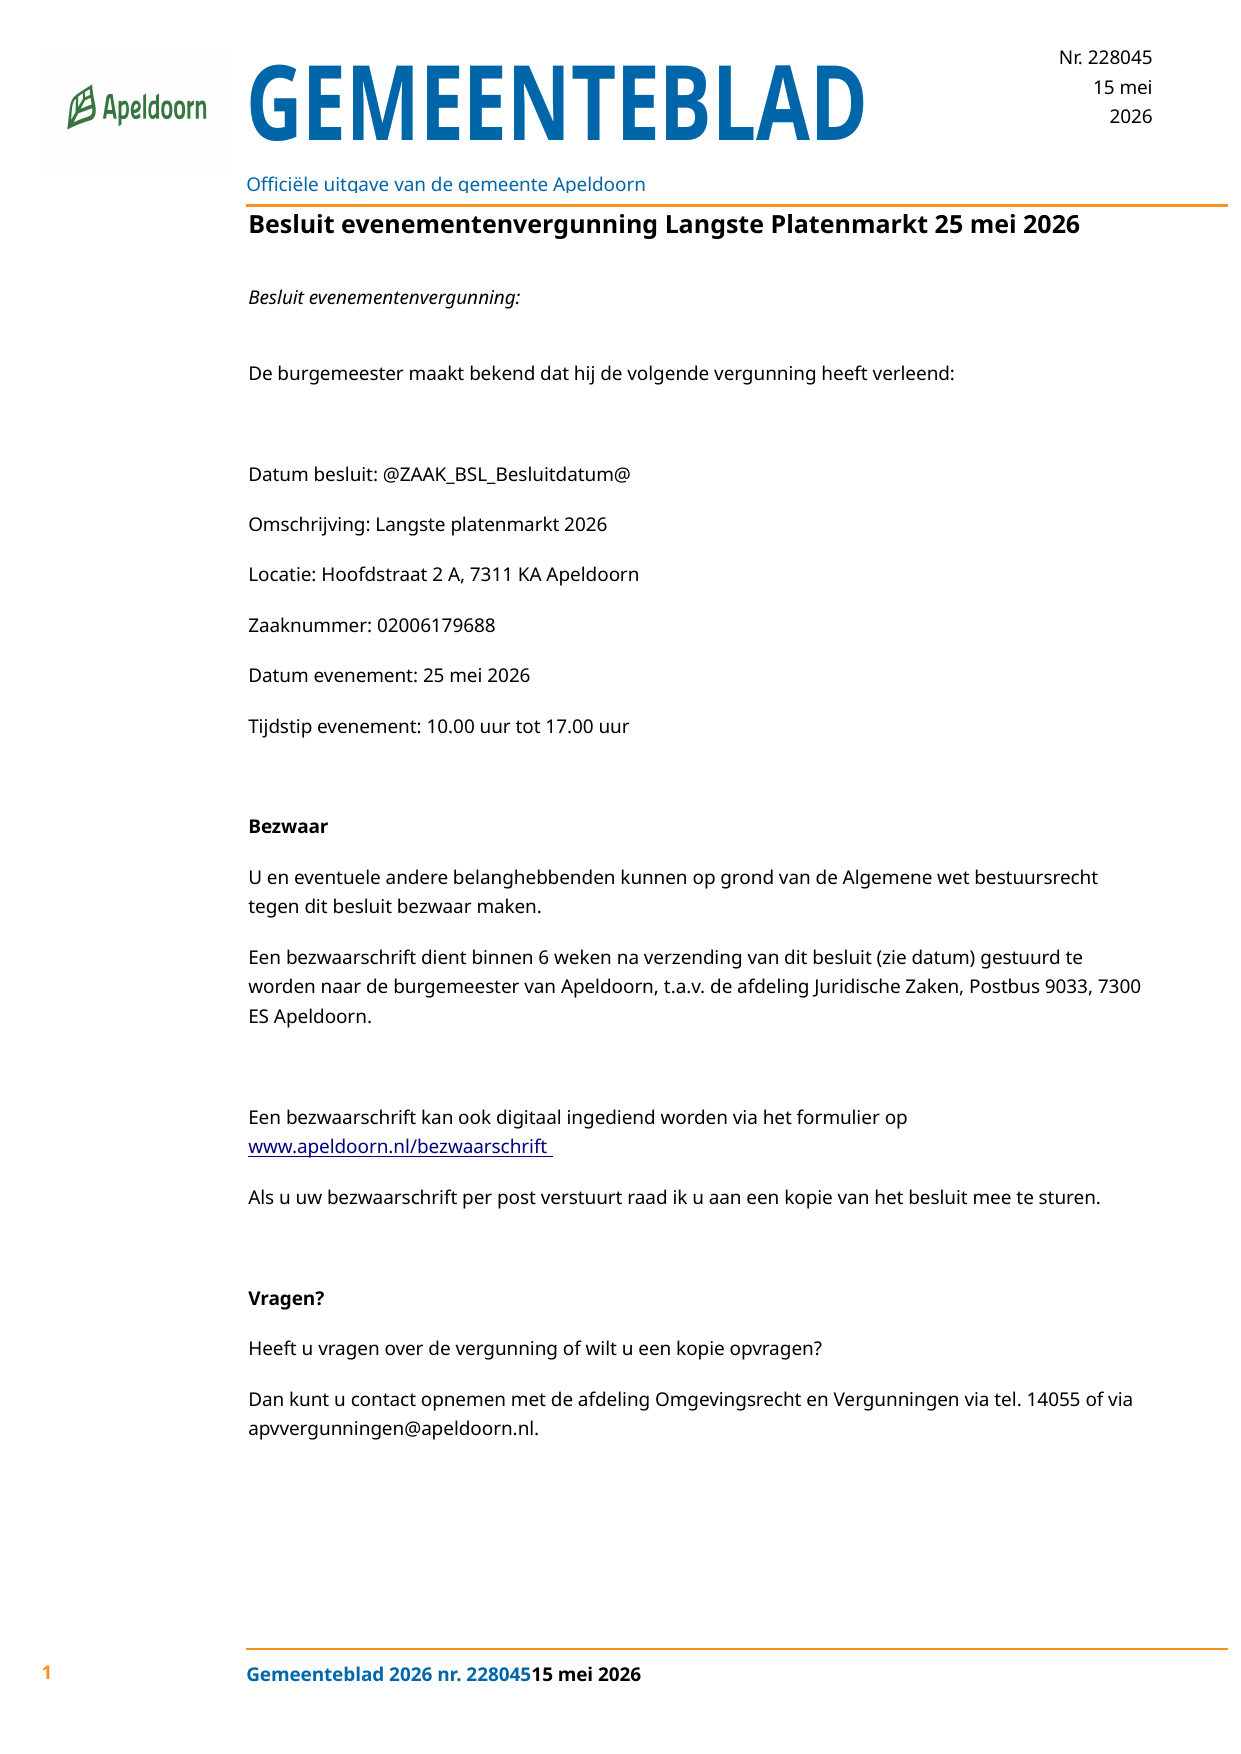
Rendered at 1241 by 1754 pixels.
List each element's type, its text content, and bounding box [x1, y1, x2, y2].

text Zaaknummer: 02006179688 [248, 612, 1152, 638]
text Een bezwaarschrift dient binnen 6 weken na verzending van dit besluit (zie datum) gestuurd te worden naar de burgemeester van Apeldoorn, t.a.v. de afdeling Juridische Zaken, Postbus 9033, 7300 ES Apeldoorn. [248, 944, 1152, 1029]
text Vragen? [248, 1285, 1152, 1311]
text Datum besluit: @ZAAK_BSL_Besluitdatum@ [248, 461, 1152, 487]
text Besluit evenementenvergunning Langste Platenmarkt 25 mei 2026 [248, 207, 1152, 241]
text Omschrijving: Langste platenmarkt 2026 [248, 511, 1152, 537]
text Tijdstip evenement: 10.00 uur tot 17.00 uur [248, 713, 1152, 739]
text Dan kunt u contact opnemen met de afdeling Omgevingsrecht en Vergunningen via tel. 14055 of via apvvergunningen@apeldoorn.nl. [248, 1386, 1152, 1441]
text Datum evenement: 25 mei 2026 [248, 662, 1152, 688]
text U en eventuele andere belanghebbenden kunnen op grond van de Algemene wet bestuursrecht tegen dit besluit bezwaar maken. [248, 864, 1152, 919]
text Besluit evenementenvergunning: [248, 284, 1152, 309]
text Als u uw bezwaarschrift per post verstuurt raad ik u aan een kopie van het besluit mee te sturen. [248, 1184, 1152, 1210]
text Locatie: Hoofdstraat 2 A, 7311 KA Apeldoorn [248, 562, 1152, 587]
text Heeft u vragen over de vergunning of wilt u een kopie opvragen? [248, 1335, 1152, 1361]
text Een bezwaarschrift kan ook digitaal ingediend worden via het formulier op www.apeldoorn.nl/bezwaarschrift [248, 1104, 1152, 1159]
picture [41, 47, 231, 172]
text Bezwaar [248, 814, 1152, 839]
text De burgemeester maakt bekend dat hij de volgende vergunning heeft verleend: [248, 360, 1152, 386]
